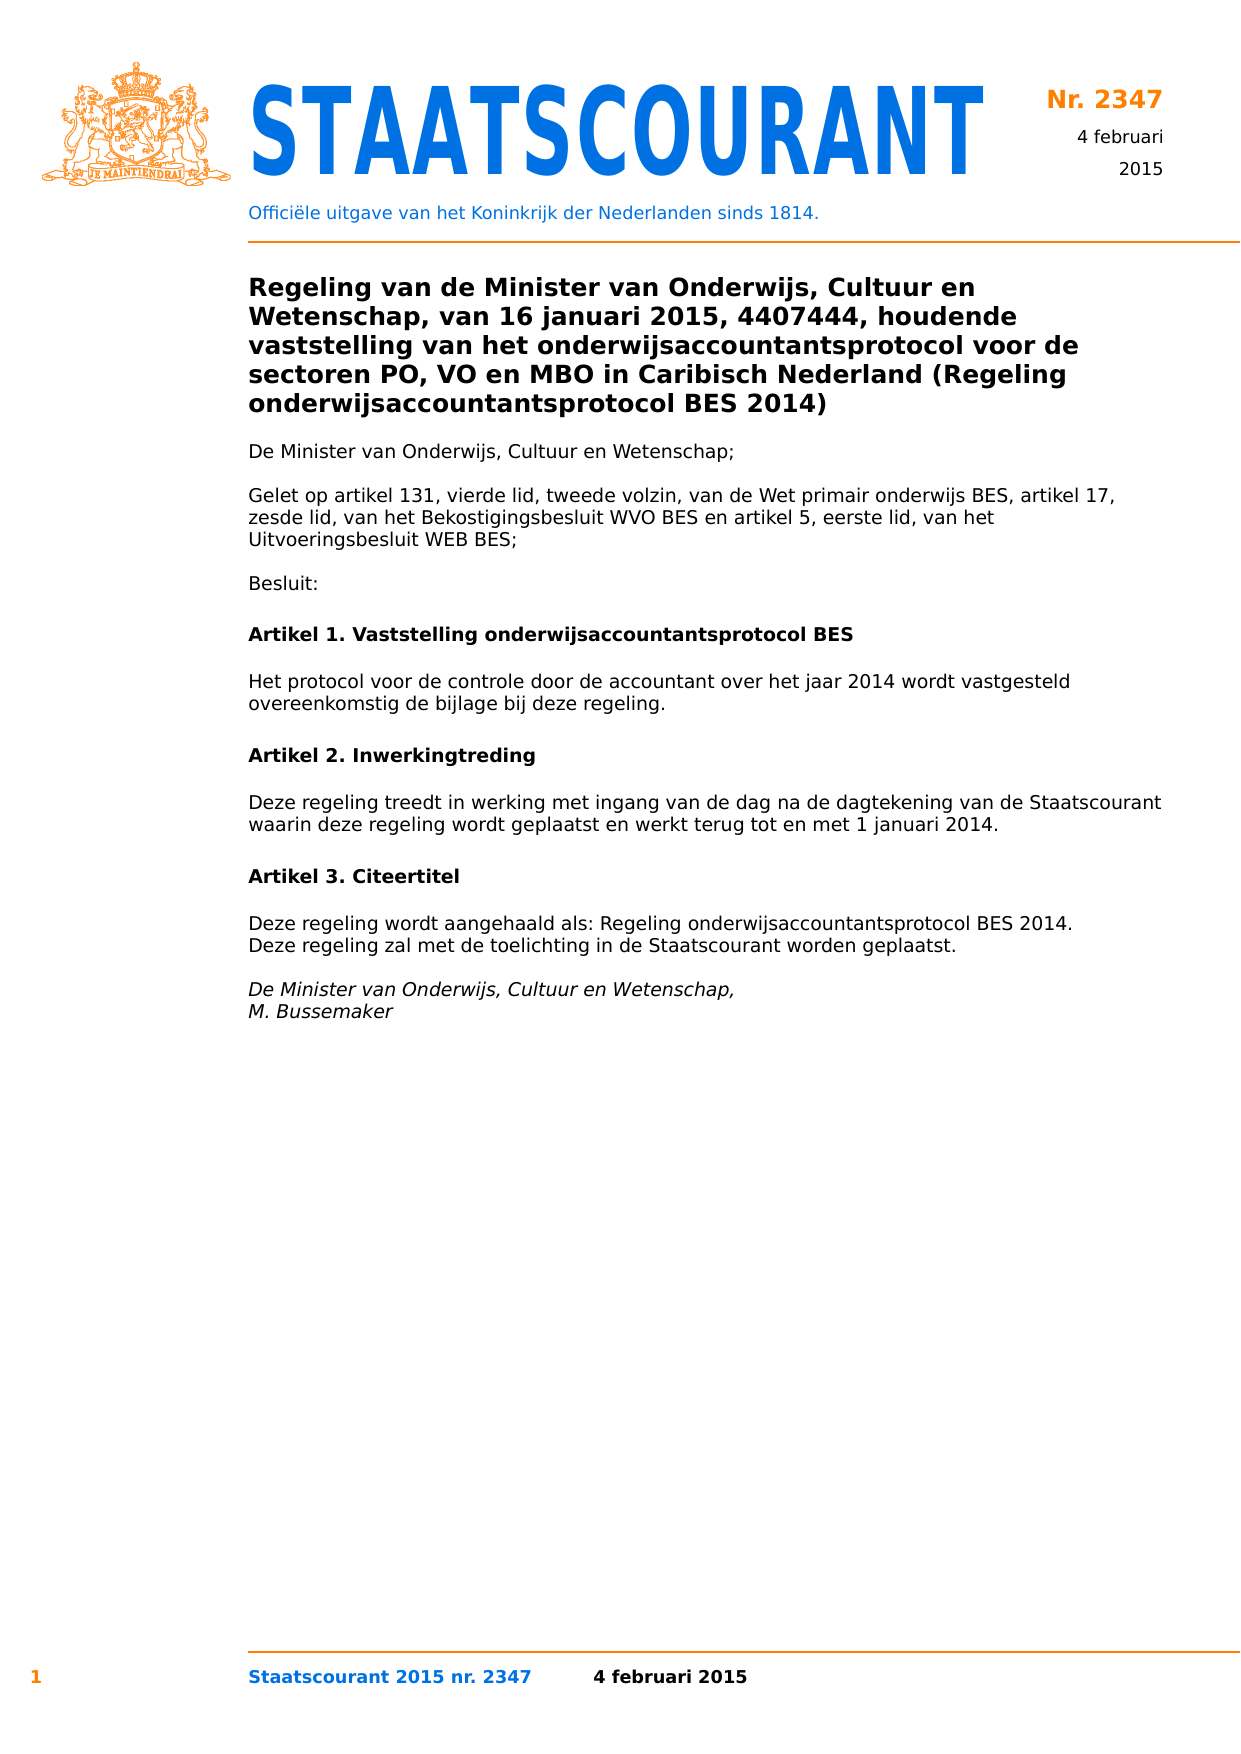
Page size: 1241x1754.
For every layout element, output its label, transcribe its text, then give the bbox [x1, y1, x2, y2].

text De Minister van Onderwijs, Cultuur en Wetenschap, M. Bussemaker [248, 979, 1163, 1023]
text Gelet op artikel 131, vierde lid, tweede volzin, van de Wet primair onderwijs BES, artikel 17, zesde lid, van het Bekostigingsbesluit WVO BES en artikel 5, eerste lid, van het Uitvoeringsbesluit WEB BES; [248, 484, 1163, 551]
text Deze regeling wordt aangehaald als: Regeling onderwijsaccountantsprotocol BES 2014. [248, 913, 1163, 935]
text Deze regeling treedt in werking met ingang van de dag na de dagtekening van de Staatscourant waarin deze regeling wordt geplaatst en werkt terug tot en met 1 januari 2014. [248, 792, 1163, 836]
text Het protocol voor de controle door de accountant over het jaar 2014 wordt vastgesteld overeenkomstig de bijlage bij deze regeling. [248, 671, 1163, 715]
table_cell 2015 [998, 153, 1240, 203]
picture [41, 62, 231, 186]
subtitle Regeling van de Minister van Onderwijs, Cultuur en Wetenschap, van 16 januari 2015, 4407444, houdende vaststelling van het onderwijsaccountantsprotocol voor de sectoren PO, VO en MBO in Caribisch Nederland (Regeling onderwijsaccountantsprotocol BES 2014) [248, 273, 1163, 419]
table_cell 4 februari [998, 121, 1240, 153]
subtitle Artikel 3. Citeertitel [248, 866, 1163, 888]
table_header [25, 62, 248, 241]
table_cell Officiële uitgave van het Koninkrijk der Nederlanden sinds 1814. [248, 203, 1240, 241]
text Deze regeling zal met de toelichting in de Staatscourant worden geplaatst. [248, 935, 1163, 957]
text De Minister van Onderwijs, Cultuur en Wetenschap; [248, 441, 1163, 463]
text Besluit: [248, 572, 1163, 594]
subtitle Artikel 2. Inwerkingtreding [248, 745, 1163, 767]
table_header Nr. 2347 [998, 62, 1240, 121]
subtitle Artikel 1. Vaststelling onderwijsaccountantsprotocol BES [248, 624, 1163, 646]
table_header STAATSCOURANT [248, 62, 998, 203]
